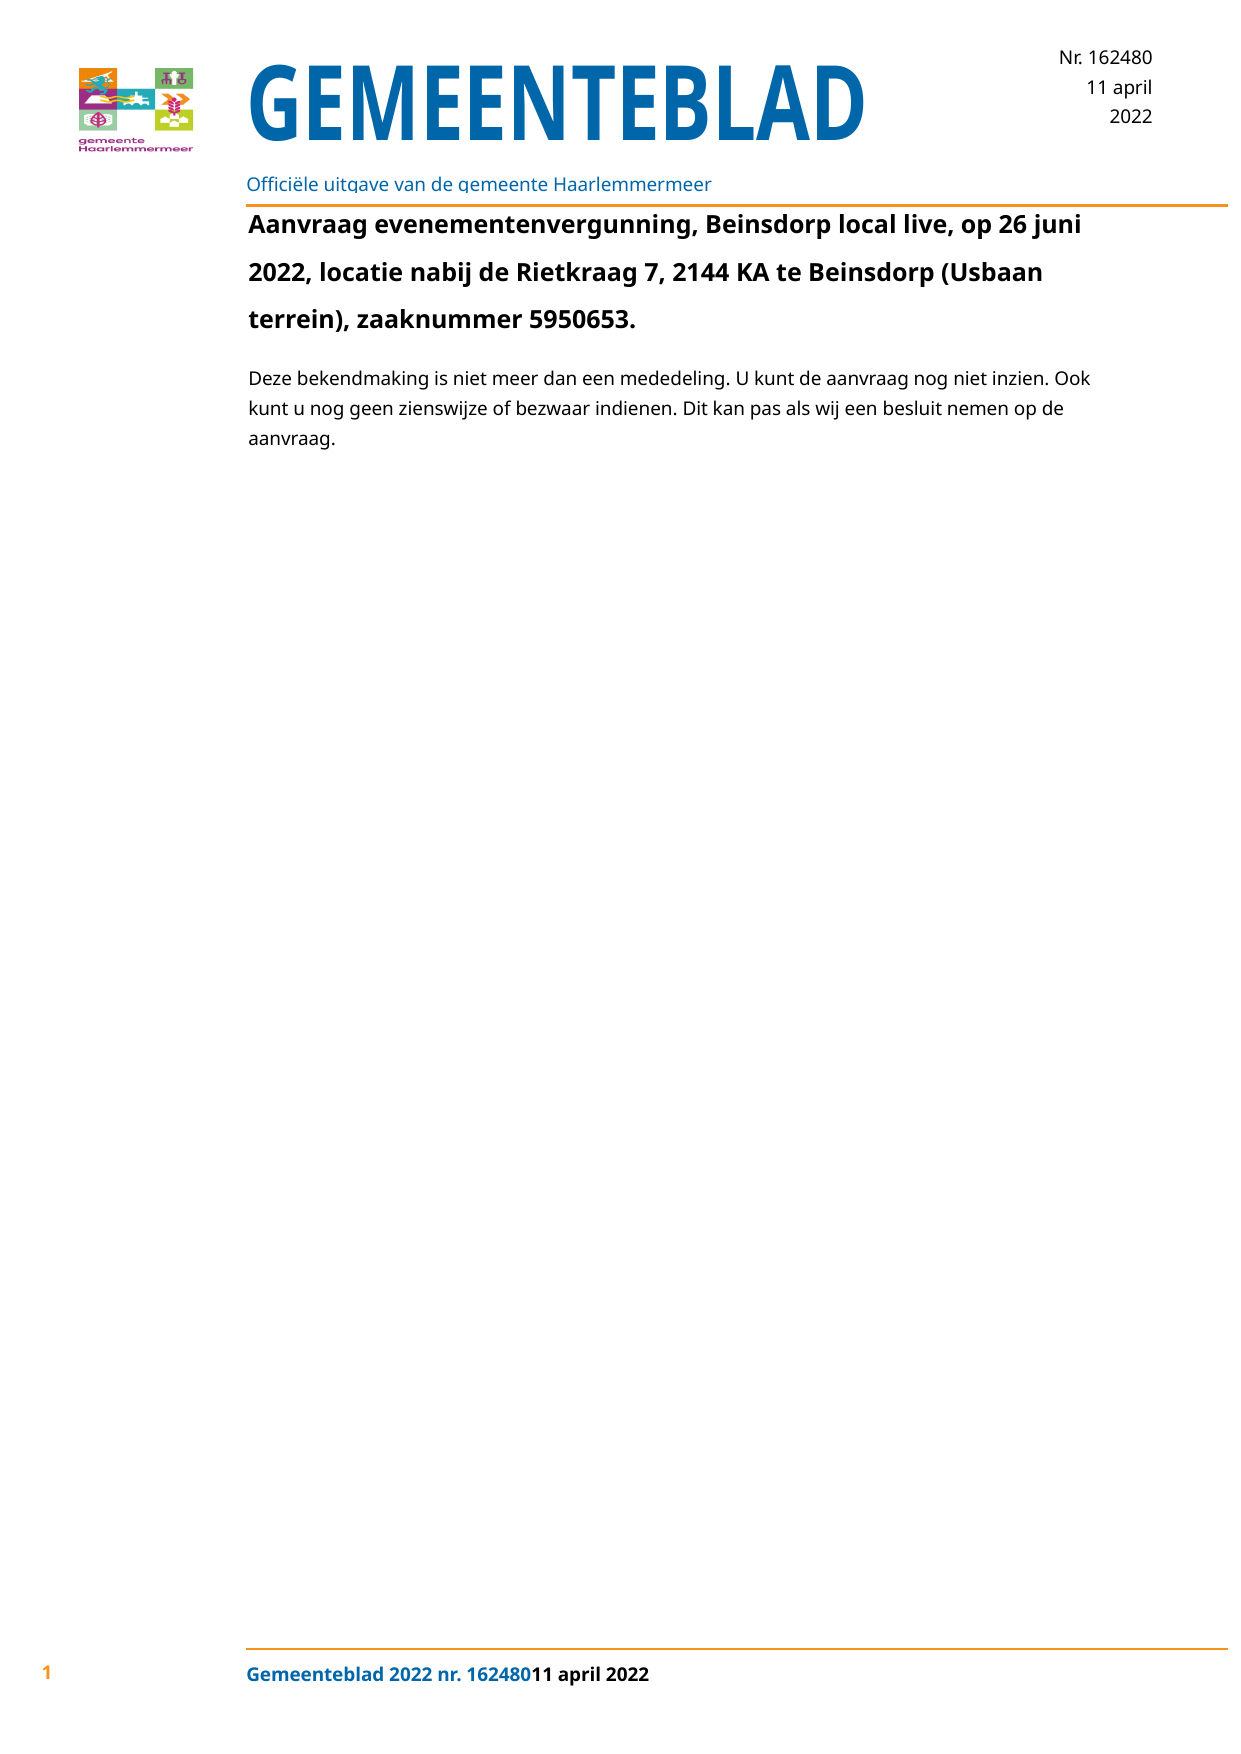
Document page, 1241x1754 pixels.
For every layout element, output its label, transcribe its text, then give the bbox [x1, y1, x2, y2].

picture [41, 47, 231, 172]
text Aanvraag evenementenvergunning, Beinsdorp local live, op 26 juni 2022, locatie nabij de Rietkraag 7, 2144 KA te Beinsdorp (Usbaan terrein), zaaknummer 5950653. [248, 207, 1152, 336]
text Deze bekendmaking is niet meer dan een mededeling. U kunt de aanvraag nog niet inzien. Ook kunt u nog geen zienswijze of bezwaar indienen. Dit kan pas als wij een besluit nemen op de aanvraag. [248, 366, 1152, 450]
